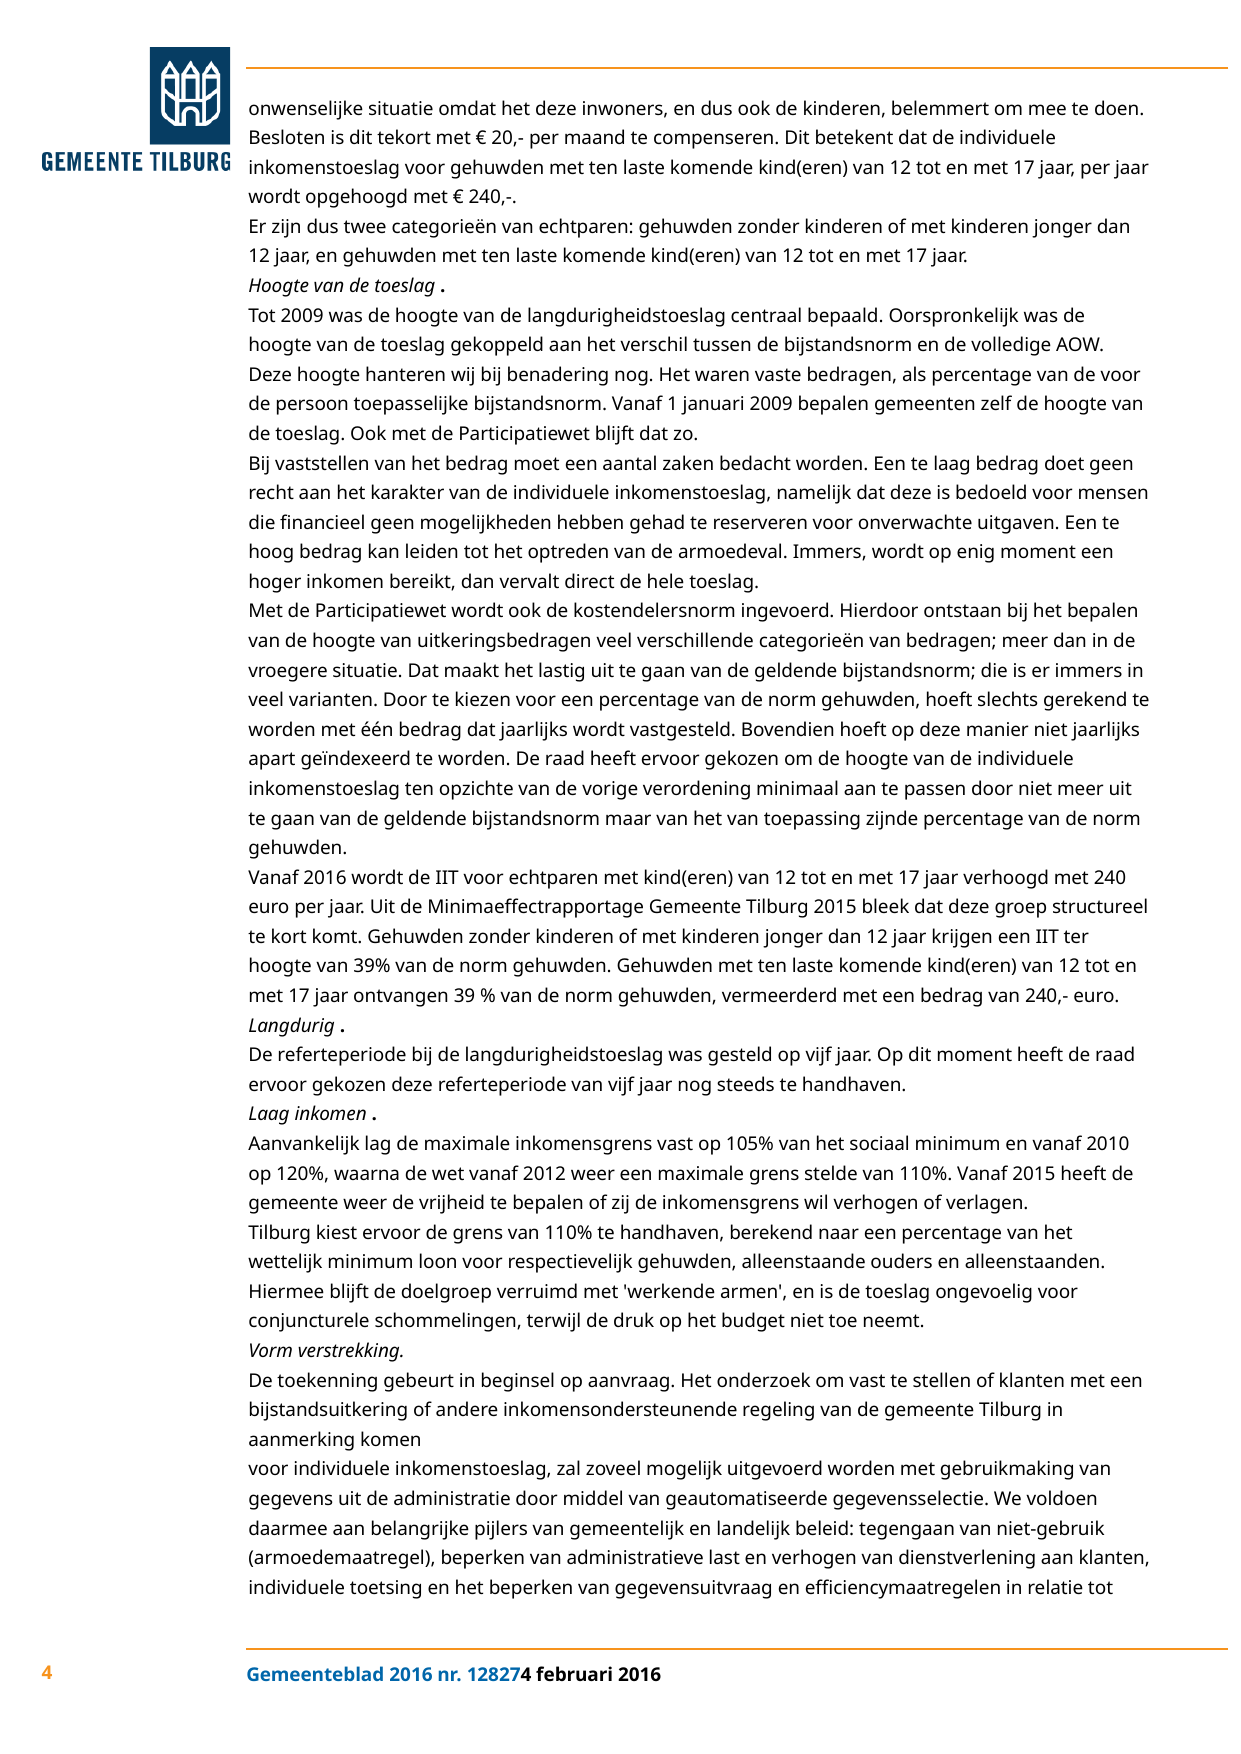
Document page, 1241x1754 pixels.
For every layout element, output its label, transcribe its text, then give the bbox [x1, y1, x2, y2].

text bijstandsuitkering of andere inkomensondersteunende regeling van de gemeente Tilburg in aanmerking komen [248, 1396, 1152, 1452]
text Bij vaststellen van het bedrag moet een aantal zaken bedacht worden. Een te laag bedrag doet geen recht aan het karakter van de individuele inkomenstoeslag, namelijk dat deze is bedoeld voor mensen die financieel geen mogelijkheden hebben gehad te reserveren voor onverwachte uitgaven. Een te hoog bedrag kan leiden tot het optreden van de armoedeval. Immers, wordt op enig moment een hoger inkomen bereikt, dan vervalt direct de hele toeslag. [248, 450, 1152, 594]
text Met de Participatiewet wordt ook de kostendelersnorm ingevoerd. Hierdoor ontstaan bij het bepalen van de hoogte van uitkeringsbedragen veel verschillende categorieën van bedragen; meer dan in de vroegere situatie. Dat maakt het lastig uit te gaan van de geldende bijstandsnorm; die is er immers in veel varianten. Door te kiezen voor een percentage van de norm gehuwden, hoeft slechts gerekend te worden met één bedrag dat jaarlijks wordt vastgesteld. Bovendien hoeft op deze manier niet jaarlijks apart geïndexeerd te worden. De raad heeft ervoor gekozen om de hoogte van de individuele inkomenstoeslag ten opzichte van de vorige verordening minimaal aan te passen door niet meer uit te gaan van de geldende bijstandsnorm maar van het van toepassing zijnde percentage van de norm gehuwden. [248, 598, 1152, 860]
text Er zijn dus twee categorieën van echtparen: gehuwden zonder kinderen of met kinderen jonger dan 12 jaar, en gehuwden met ten laste komende kind(eren) van 12 tot en met 17 jaar. [248, 213, 1152, 268]
text Tilburg kiest ervoor de grens van 110% te handhaven, berekend naar een percentage van het wettelijk minimum loon voor respectievelijk gehuwden, alleenstaande ouders en alleenstaanden. Hiermee blijft de doelgroep verruimd met 'werkende armen', en is de toeslag ongevoelig voor conjuncturele schommelingen, terwijl de druk op het budget niet toe neemt. [248, 1219, 1152, 1333]
text onwenselijke situatie omdat het deze inwoners, en dus ook de kinderen, belemmert om mee te doen. Besloten is dit tekort met € 20,- per maand te compenseren. Dit betekent dat de individuele inkomenstoeslag voor gehuwden met ten laste komende kind(eren) van 12 tot en met 17 jaar, per jaar wordt opgehoogd met € 240,-. [248, 95, 1152, 209]
text Tot 2009 was de hoogte van de langdurigheidstoeslag centraal bepaald. Oorspronkelijk was de hoogte van de toeslag gekoppeld aan het verschil tussen de bijstandsnorm en de volledige AOW. Deze hoogte hanteren wij bij benadering nog. Het waren vaste bedragen, als percentage van de voor de persoon toepasselijke bijstandsnorm. Vanaf 1 januari 2009 bepalen gemeenten zelf de hoogte van de toeslag. Ook met de Participatiewet blijft dat zo. [248, 302, 1152, 446]
text Vanaf 2016 wordt de IIT voor echtparen met kind(eren) van 12 tot en met 17 jaar verhoogd met 240 euro per jaar. Uit de Minimaeffectrapportage Gemeente Tilburg 2015 bleek dat deze groep structureel te kort komt. Gehuwden zonder kinderen of met kinderen jonger dan 12 jaar krijgen een IIT ter hoogte van 39% van de norm gehuwden. Gehuwden met ten laste komende kind(eren) van 12 tot en met 17 jaar ontvangen 39 % van de norm gehuwden, vermeerderd met een bedrag van 240,- euro. [248, 864, 1152, 1008]
text voor individuele inkomenstoeslag, zal zoveel mogelijk uitgevoerd worden met gebruikmaking van gegevens uit de administratie door middel van geautomatiseerde gegevensselectie. We voldoen daarmee aan belangrijke pijlers van gemeentelijk en landelijk beleid: tegengaan van niet-gebruik (armoedemaatregel), beperken van administratieve last en verhogen van dienstverlening aan klanten, individuele toetsing en het beperken van gegevensuitvraag en efficiencymaatregelen in relatie tot [248, 1456, 1152, 1600]
text Vorm verstrekking. [248, 1337, 1152, 1363]
text Aanvankelijk lag de maximale inkomensgrens vast op 105% van het sociaal minimum en vanaf 2010 op 120%, waarna de wet vanaf 2012 weer een maximale grens stelde van 110%. Vanaf 2015 heeft de gemeente weer de vrijheid te bepalen of zij de inkomensgrens wil verhogen of verlagen. [248, 1130, 1152, 1215]
text De toekenning gebeurt in beginsel op aanvraag. Het onderzoek om vast te stellen of klanten met een [248, 1367, 1152, 1393]
text Langdurig . [248, 1012, 1152, 1038]
text Hoogte van de toeslag . [248, 272, 1152, 298]
text De referteperiode bij de langdurigheidstoeslag was gesteld op vijf jaar. Op dit moment heeft de raad ervoor gekozen deze referteperiode van vijf jaar nog steeds te handhaven. [248, 1041, 1152, 1097]
text Laag inkomen . [248, 1101, 1152, 1126]
picture [41, 47, 231, 172]
